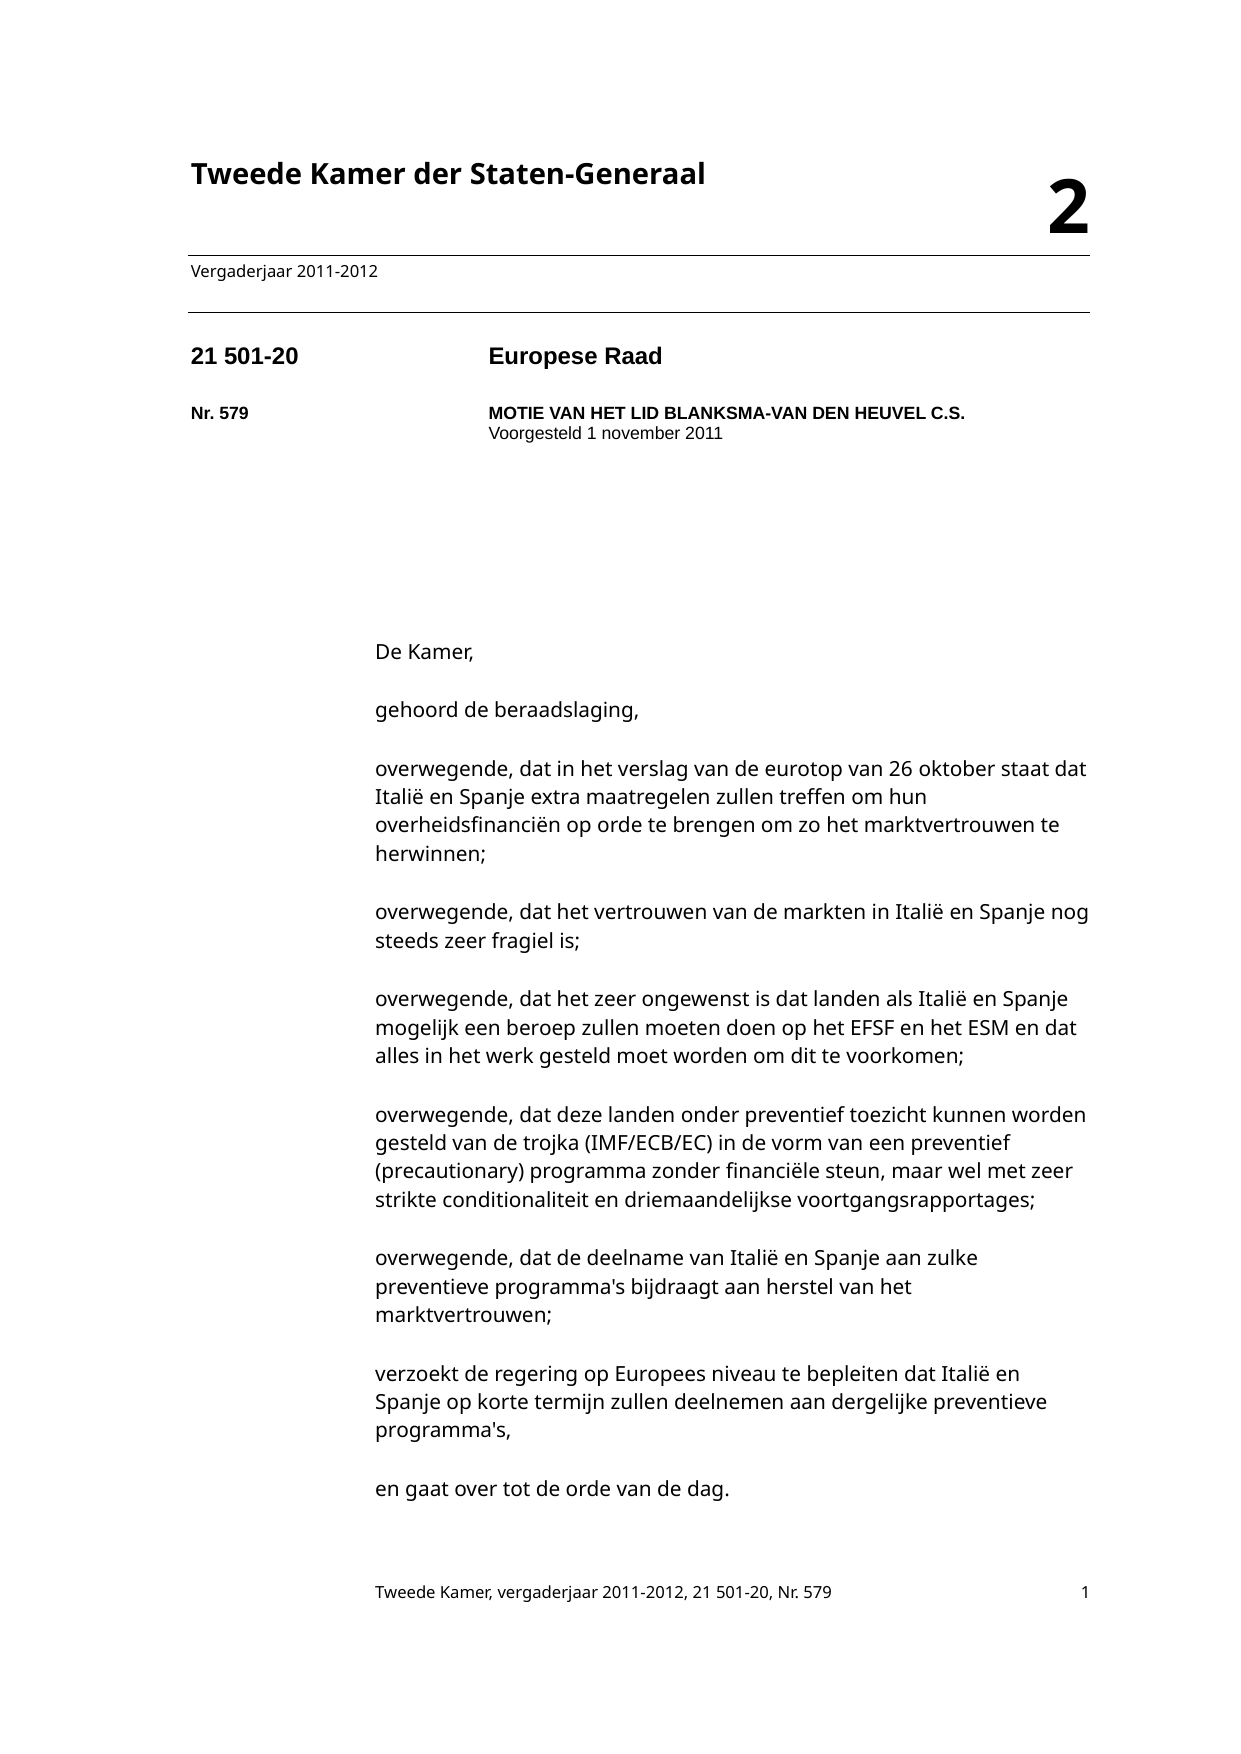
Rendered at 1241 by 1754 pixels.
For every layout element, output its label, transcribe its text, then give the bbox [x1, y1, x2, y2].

table_header 2 [910, 150, 1090, 255]
table_cell MOTIE VAN HET LID BLANKSMA-VAN DEN HEUVEL C.S. Voorgesteld 1 november 2011 [485, 399, 1090, 518]
text overwegende, dat het vertrouwen van de markten in Italië en Spanje nog steeds zeer fragiel is; [375, 897, 1090, 954]
table_cell 21 501-20 [188, 339, 485, 399]
table_cell Nr. 579 [188, 399, 485, 518]
text De Kamer, [375, 637, 1090, 665]
table_cell [485, 256, 1090, 312]
table_cell [188, 313, 485, 339]
text gehoord de beraadslaging, [375, 695, 1090, 724]
text overwegende, dat de deelname van Italië en Spanje aan zulke preventieve programma's bijdraagt aan herstel van het marktvertrouwen; [375, 1243, 1090, 1329]
text overwegende, dat in het verslag van de eurotop van 26 oktober staat dat Italië en Spanje extra maatregelen zullen treffen om hun overheidsfinanciën op orde te brengen om zo het marktvertrouwen te herwinnen; [375, 754, 1090, 867]
table_header Tweede Kamer der Staten-Generaal [188, 150, 909, 255]
text en gaat over tot de orde van de dag. [375, 1474, 1090, 1502]
table_cell Europese Raad [485, 339, 1090, 399]
text overwegende, dat deze landen onder preventief toezicht kunnen worden gesteld van de trojka (IMF/ECB/EC) in de vorm van een preventief (precautionary) programma zonder financiële steun, maar wel met zeer strikte conditionaliteit en driemaandelijkse voortgangsrapportages; [375, 1100, 1090, 1213]
table_cell Vergaderjaar 2011-2012 [188, 256, 485, 312]
text overwegende, dat het zeer ongewenst is dat landen als Italië en Spanje mogelijk een beroep zullen moeten doen op het EFSF en het ESM en dat alles in het werk gesteld moet worden om dit te voorkomen; [375, 984, 1090, 1070]
text verzoekt de regering op Europees niveau te bepleiten dat Italië en Spanje op korte termijn zullen deelnemen aan dergelijke preventieve programma's, [375, 1359, 1090, 1444]
table_cell [485, 313, 1090, 339]
